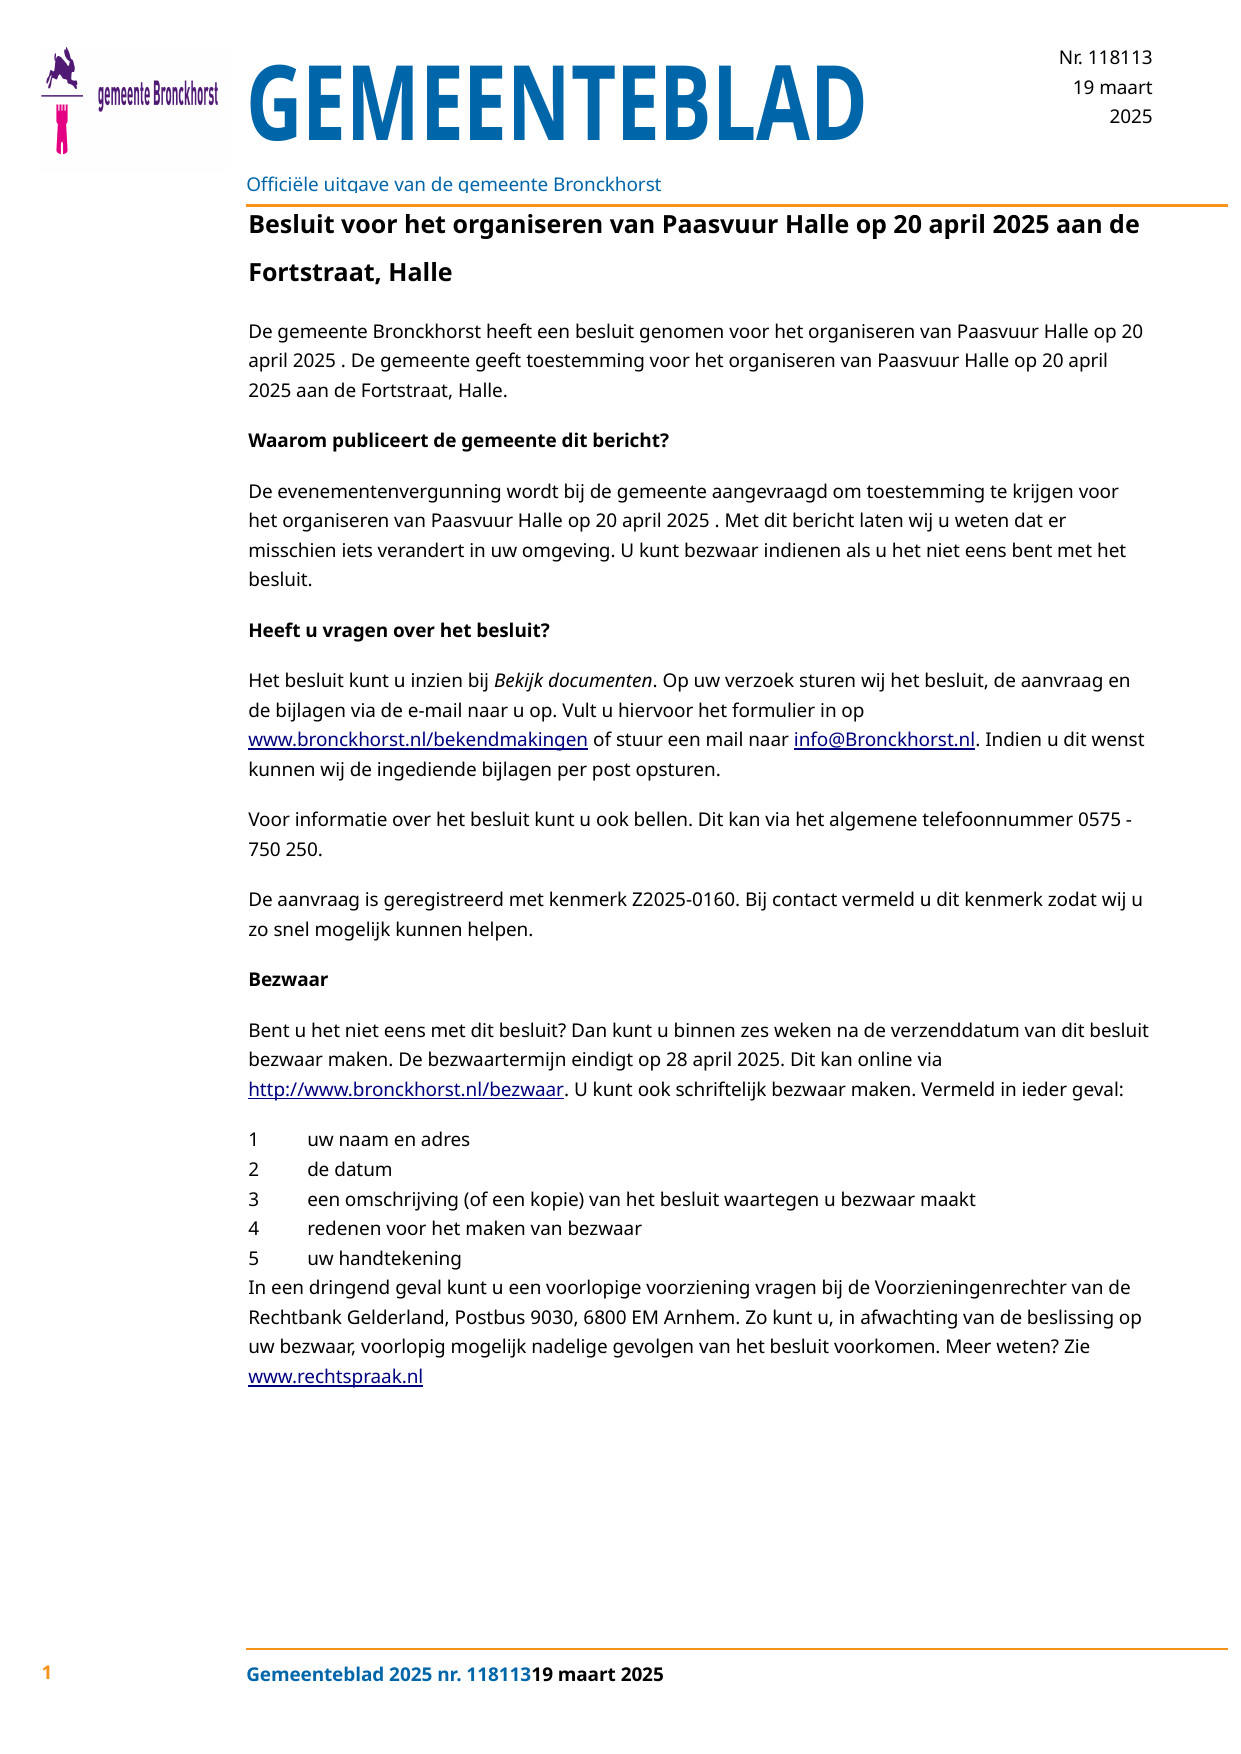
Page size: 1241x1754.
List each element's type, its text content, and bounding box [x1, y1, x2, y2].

picture [41, 47, 231, 172]
text Heeft u vragen over het besluit? [248, 617, 1152, 643]
list redenen voor het maken van bezwaar [248, 1215, 1152, 1241]
list de datum [248, 1156, 1152, 1182]
text De evenementenvergunning wordt bij de gemeente aangevraagd om toestemming te krijgen voor het organiseren van Paasvuur Halle op 20 april 2025 . Met dit bericht laten wij u weten dat er misschien iets verandert in uw omgeving. U kunt bezwaar indienen als u het niet eens bent met het besluit. [248, 478, 1152, 592]
text Besluit voor het organiseren van Paasvuur Halle op 20 april 2025 aan de Fortstraat, Halle [248, 207, 1152, 288]
text Bezwaar [248, 967, 1152, 992]
text Bent u het niet eens met dit besluit? Dan kunt u binnen zes weken na de verzenddatum van dit besluit bezwaar maken. De bezwaartermijn eindigt op 28 april 2025. Dit kan online via http://www.bronckhorst.nl/bezwaar. U kunt ook schriftelijk bezwaar maken. Vermeld in ieder geval: [248, 1017, 1152, 1102]
text In een dringend geval kunt u een voorlopige voorziening vragen bij de Voorzieningenrechter van de Rechtbank Gelderland, Postbus 9030, 6800 EM Arnhem. Zo kunt u, in afwachting van de beslissing op uw bezwaar, voorlopig mogelijk nadelige gevolgen van het besluit voorkomen. Meer weten? Zie www.rechtspraak.nl [248, 1274, 1152, 1389]
text De aanvraag is geregistreerd met kenmerk Z2025-0160. Bij contact vermeld u dit kenmerk zodat wij u zo snel mogelijk kunnen helpen. [248, 887, 1152, 942]
list uw handtekening [248, 1245, 1152, 1271]
list uw naam en adres [248, 1127, 1152, 1152]
text De gemeente Bronckhorst heeft een besluit genomen voor het organiseren van Paasvuur Halle op 20 april 2025 . De gemeente geeft toestemming voor het organiseren van Paasvuur Halle op 20 april 2025 aan de Fortstraat, Halle. [248, 318, 1152, 403]
text Het besluit kunt u inzien bij Bekijk documenten. Op uw verzoek sturen wij het besluit, de aanvraag en de bijlagen via de e-mail naar u op. Vult u hiervoor het formulier in op www.bronckhorst.nl/bekendmakingen of stuur een mail naar info@Bronckhorst.nl. Indien u dit wenst kunnen wij de ingediende bijlagen per post opsturen. [248, 667, 1152, 782]
text Waarom publiceert de gemeente dit bericht? [248, 427, 1152, 453]
list een omschrijving (of een kopie) van het besluit waartegen u bezwaar maakt [248, 1186, 1152, 1212]
text Voor informatie over het besluit kunt u ook bellen. Dit kan via het algemene telefoonnummer 0575 - 750 250. [248, 807, 1152, 862]
